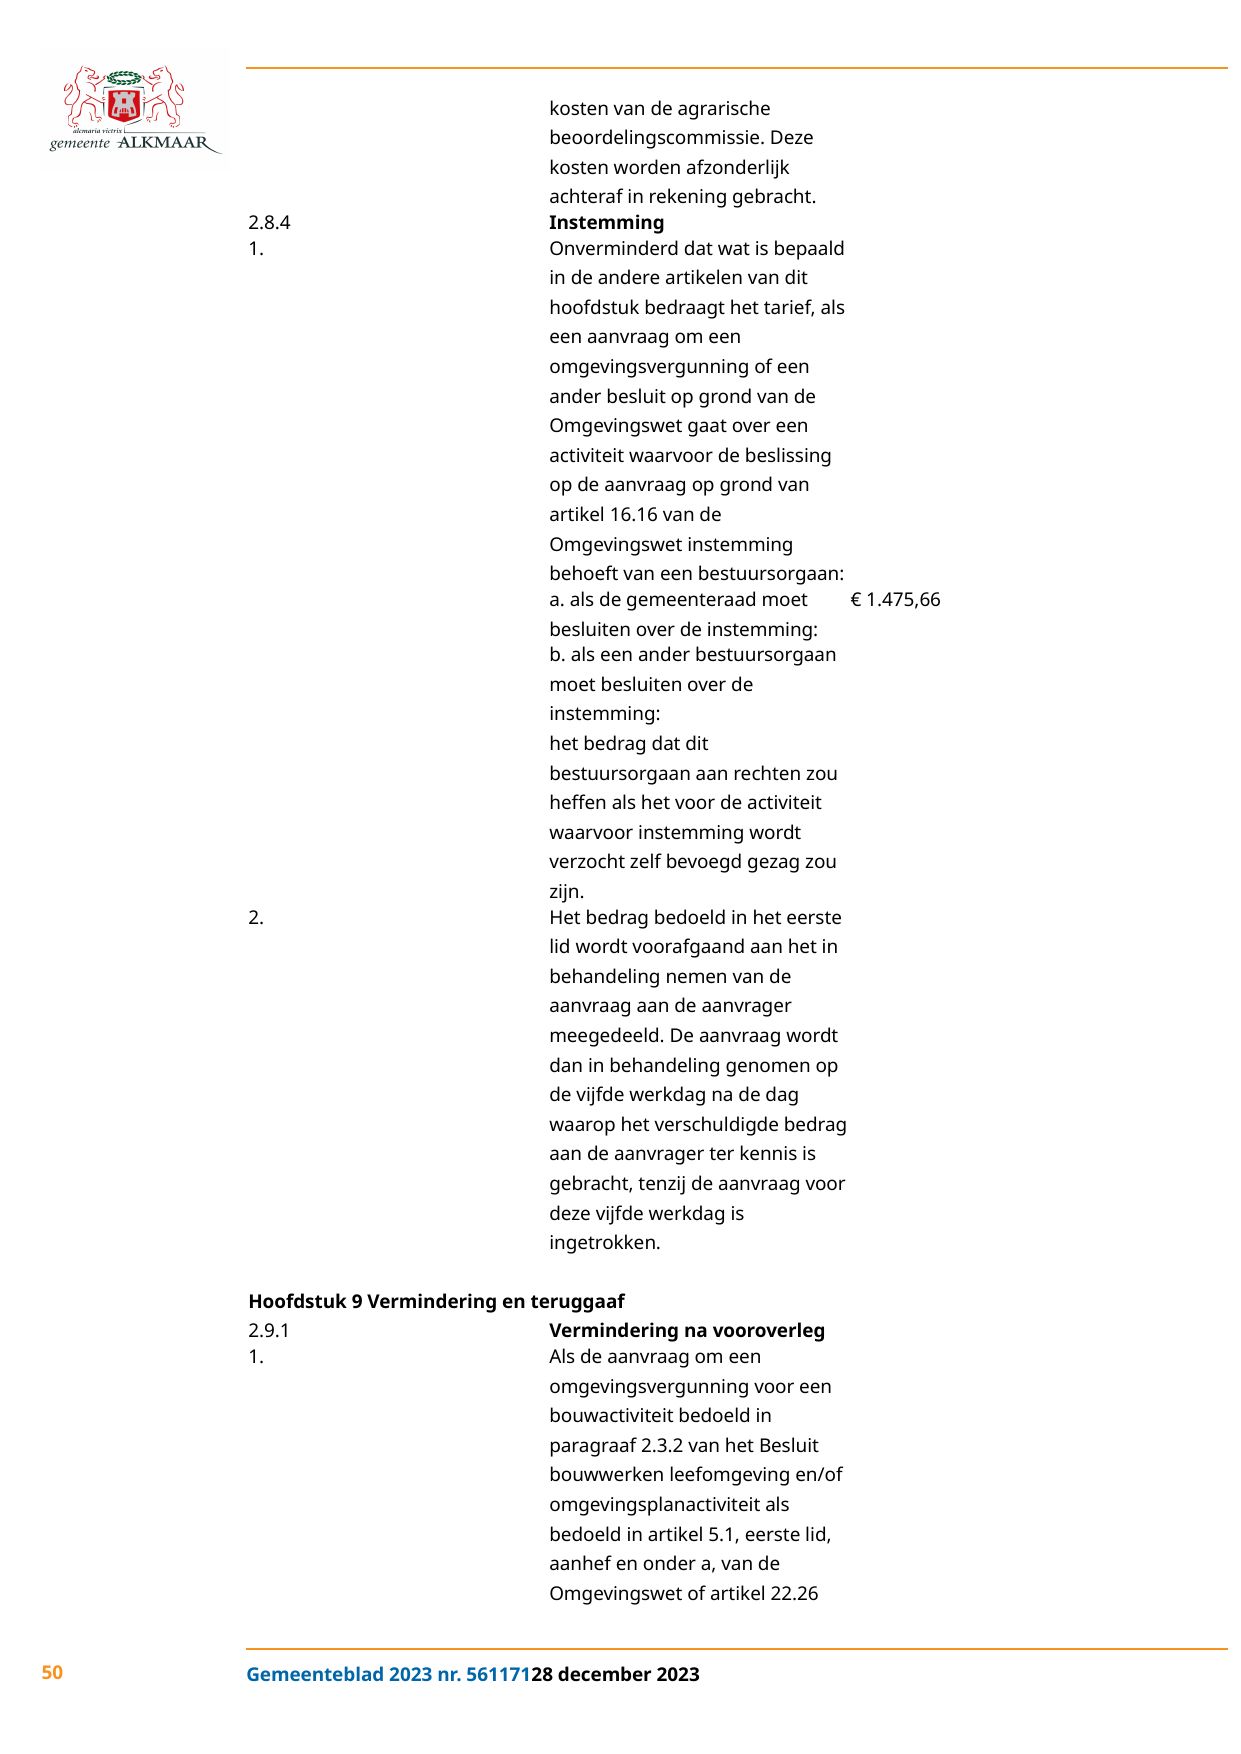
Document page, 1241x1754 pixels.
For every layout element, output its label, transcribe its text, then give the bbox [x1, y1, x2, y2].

table_cell kosten van de agrarische beoordelingscommissie. Deze kosten worden afzonderlijk achteraf in rekening gebracht. [549, 95, 850, 209]
table_cell [850, 904, 1152, 1255]
table_cell Onverminderd dat wat is bepaald in de andere artikelen van dit hoofdstuk bedraagt het tarief, als een aanvraag om een omgevingsvergunning of een ander besluit op grond van de Omgevingswet gaat over een activiteit waarvoor de beslissing op de aanvraag op grond van artikel 16.16 van de Omgevingswet instemming behoeft van een bestuursorgaan: [549, 235, 850, 586]
table_cell [850, 1343, 1152, 1606]
table_cell Instemming [549, 209, 850, 235]
table_cell a. als de gemeenteraad moet besluiten over de instemming: [549, 586, 850, 641]
table_cell [850, 95, 1152, 209]
table_cell Het bedrag bedoeld in het eerste lid wordt voorafgaand aan het in behandeling nemen van de aanvraag aan de aanvrager meegedeeld. De aanvraag wordt dan in behandeling genomen op de vijfde werkdag na de dag waarop het verschuldigde bedrag aan de aanvrager ter kennis is gebracht, tenzij de aanvraag voor deze vijfde werkdag is ingetrokken. [549, 904, 850, 1255]
table_cell [248, 641, 549, 904]
text Hoofdstuk 9 Vermindering en teruggaaf [248, 1288, 1152, 1313]
table_header 2.9.1 [248, 1318, 549, 1343]
table_cell b. als een ander bestuursorgaan moet besluiten over de instemming: het bedrag dat dit bestuursorgaan aan rechten zou heffen als het voor de activiteit waarvoor instemming wordt verzocht zelf bevoegd gezag zou zijn. [549, 641, 850, 904]
table_cell 1. [248, 235, 549, 586]
table_cell [850, 209, 1152, 235]
table_header Vermindering na vooroverleg [549, 1318, 850, 1343]
table_cell Als de aanvraag om een omgevingsvergunning voor een bouwactiviteit bedoeld in paragraaf 2.3.2 van het Besluit bouwwerken leefomgeving en/of omgevingsplanactiviteit als bedoeld in artikel 5.1, eerste lid, aanhef en onder a, van de Omgevingswet of artikel 22.26 [549, 1343, 850, 1606]
table_cell 1. [248, 1343, 549, 1606]
table_cell [248, 95, 549, 209]
table_cell € 1.475,66 [850, 586, 1152, 641]
table_cell [850, 641, 1152, 904]
table_cell [248, 586, 549, 641]
table_cell 2. [248, 904, 549, 1255]
table_cell [850, 235, 1152, 586]
picture [41, 47, 231, 172]
table_cell 2.8.4 [248, 209, 549, 235]
table_header [850, 1318, 1152, 1343]
